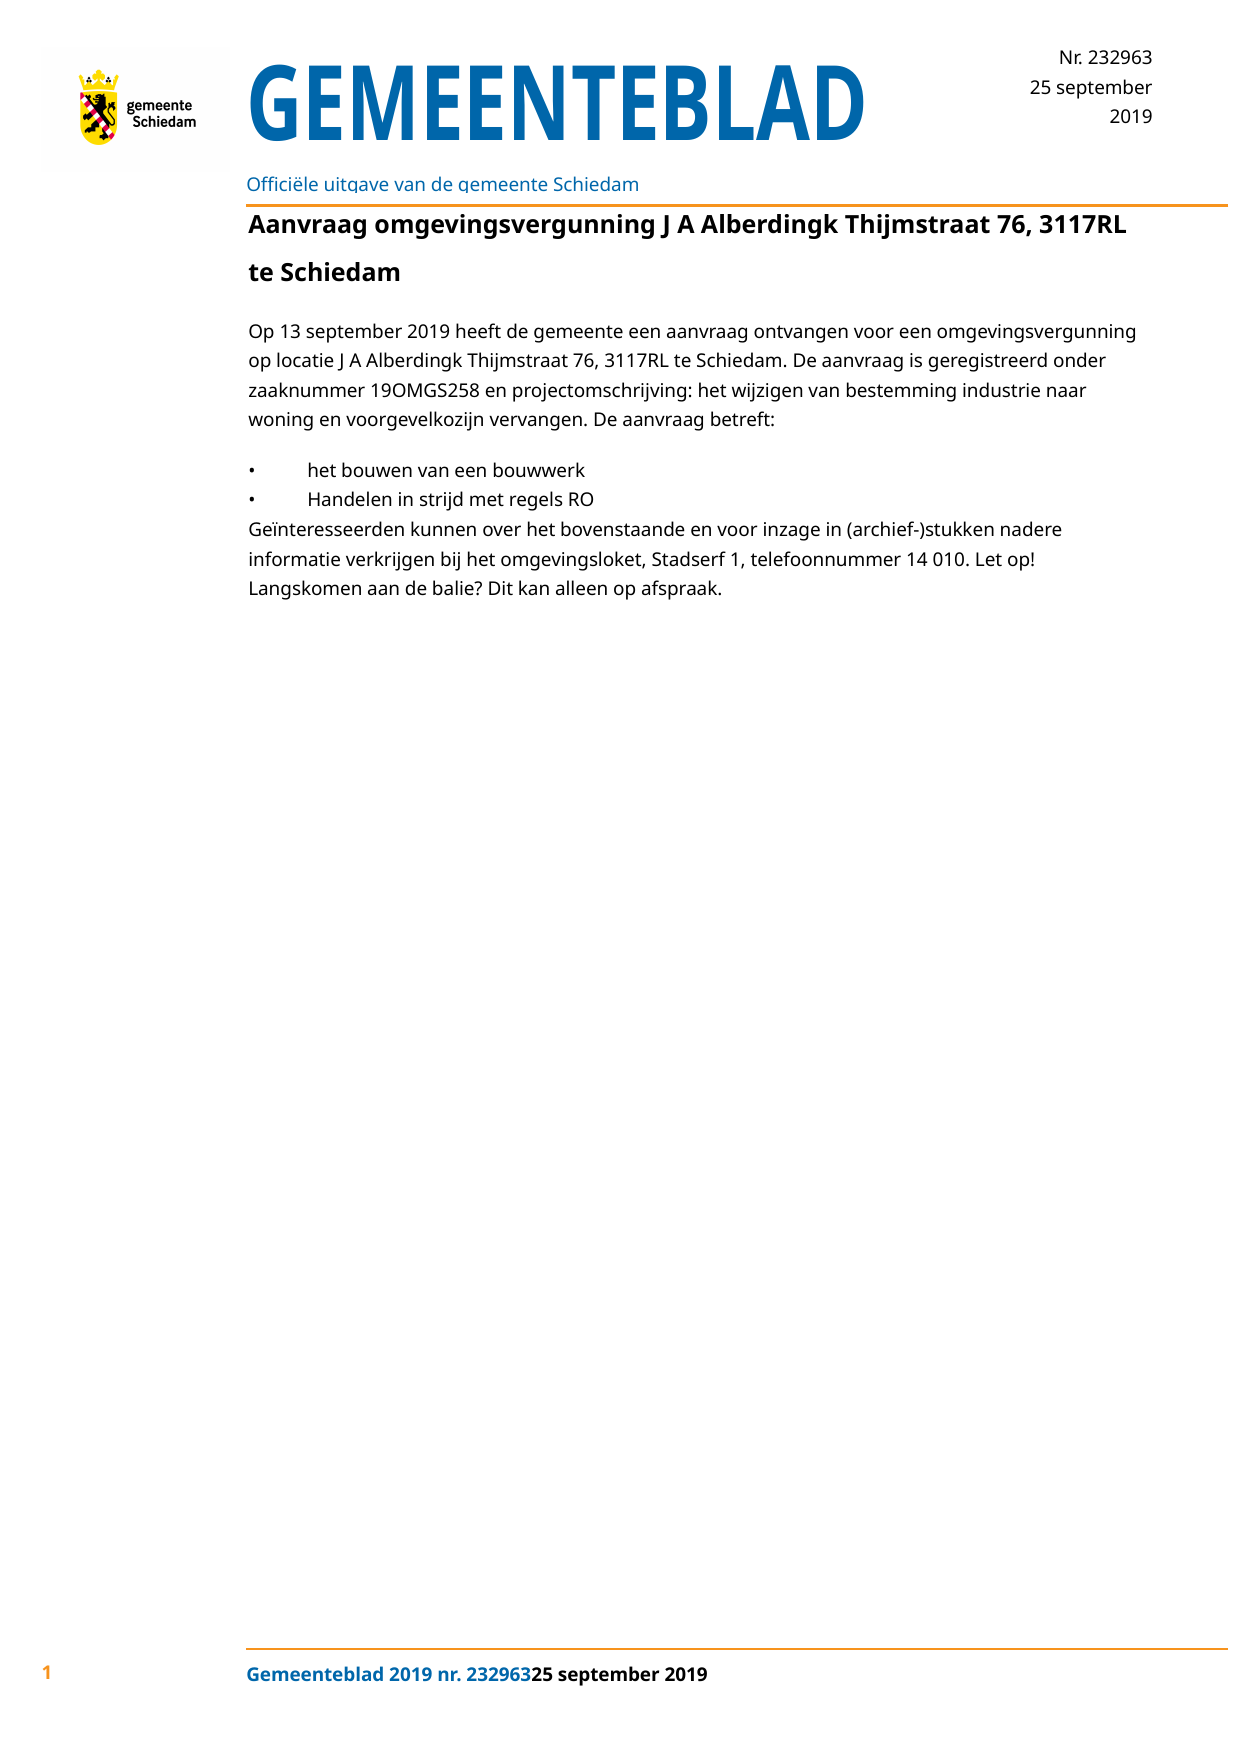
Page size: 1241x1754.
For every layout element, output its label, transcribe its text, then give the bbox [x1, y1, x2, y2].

list het bouwen van een bouwwerk [248, 457, 1152, 483]
picture [41, 47, 231, 172]
text Op 13 september 2019 heeft de gemeente een aanvraag ontvangen voor een omgevingsvergunning op locatie J A Alberdingk Thijmstraat 76, 3117RL te Schiedam. De aanvraag is geregistreerd onder zaaknummer 19OMGS258 en projectomschrijving: het wijzigen van bestemming industrie naar woning en voorgevelkozijn vervangen. De aanvraag betreft: [248, 318, 1152, 432]
text Geïnteresseerden kunnen over het bovenstaande en voor inzage in (archief-)stukken nadere informatie verkrijgen bij het omgevingsloket, Stadserf 1, telefoonnummer 14 010. Let op! Langskomen aan de balie? Dit kan alleen op afspraak. [248, 516, 1152, 601]
text Aanvraag omgevingsvergunning J A Alberdingk Thijmstraat 76, 3117RL te Schiedam [248, 207, 1152, 288]
list Handelen in strijd met regels RO [248, 487, 1152, 512]
